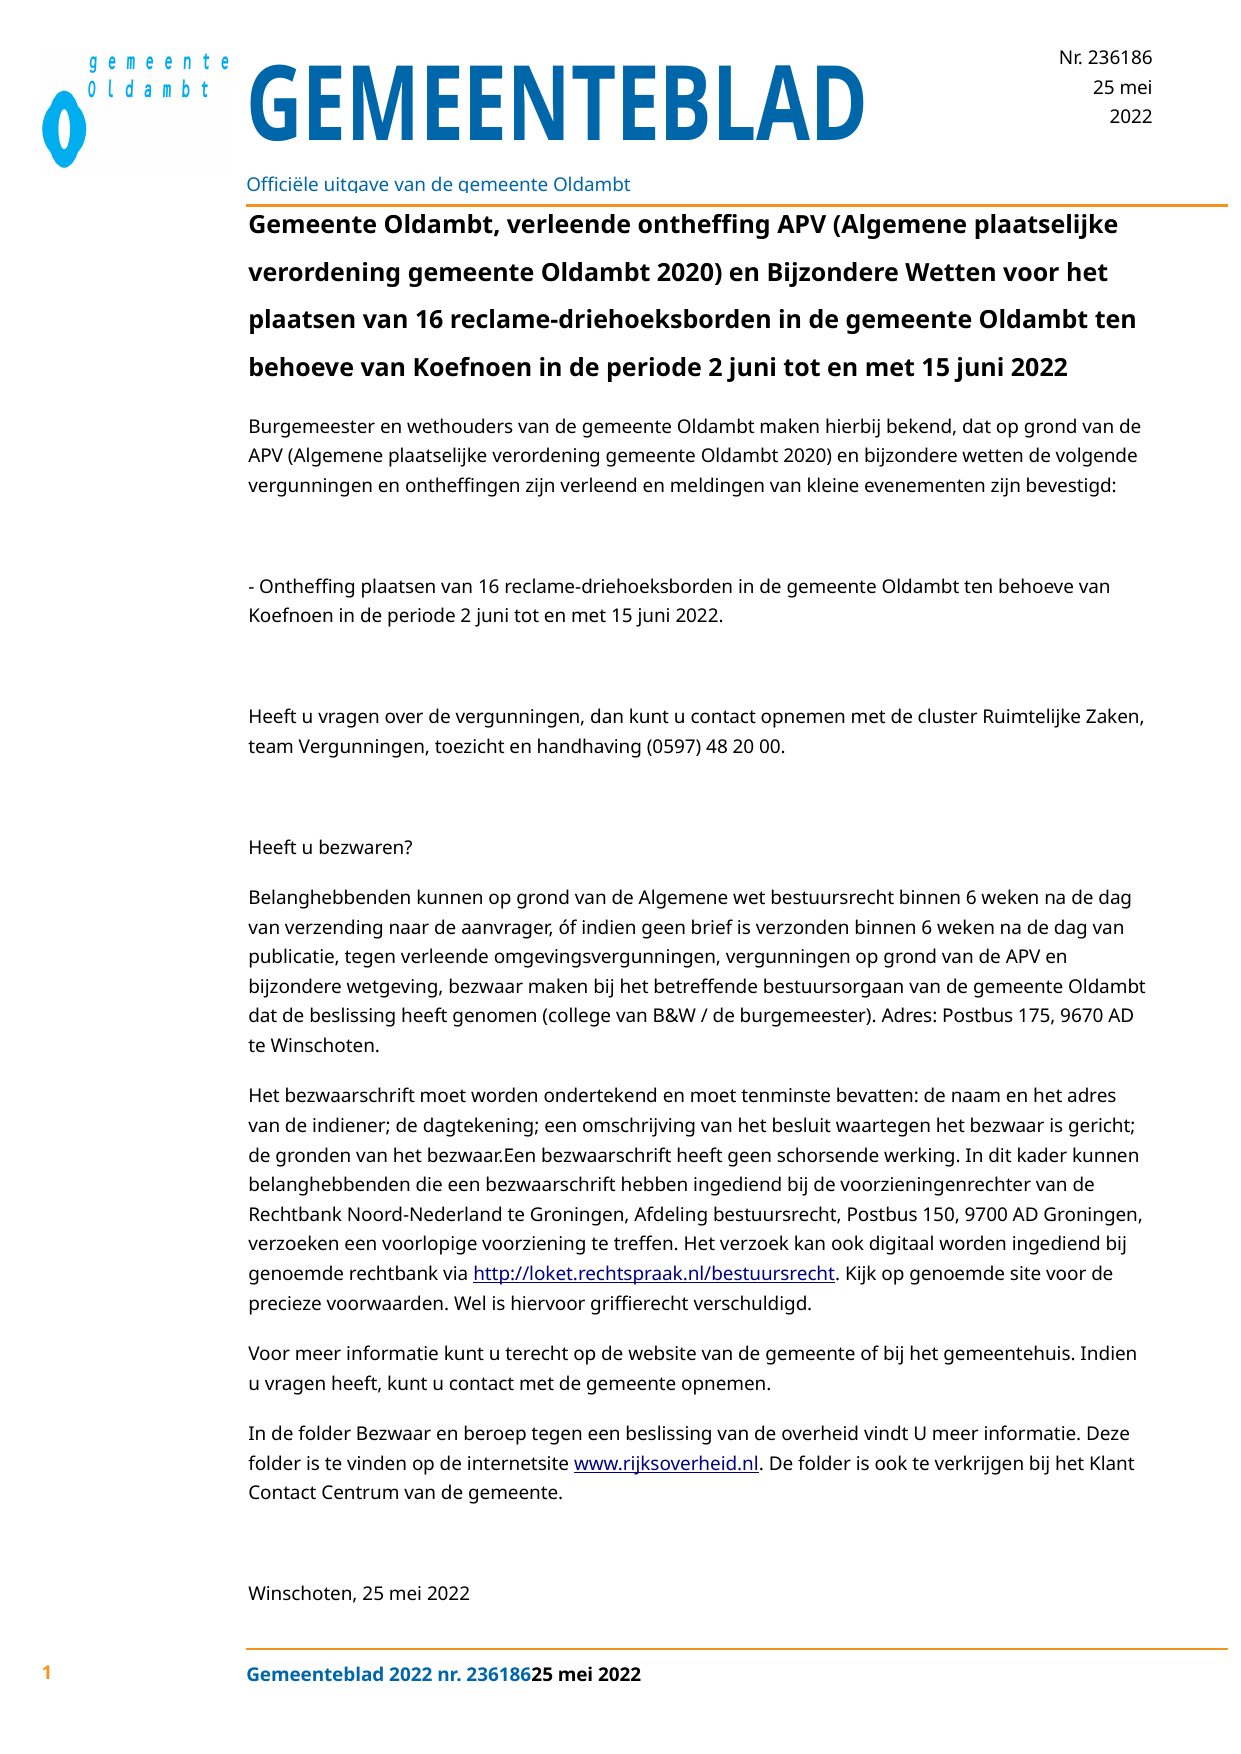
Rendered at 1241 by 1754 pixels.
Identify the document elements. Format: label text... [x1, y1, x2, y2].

text Het bezwaarschrift moet worden ondertekend en moet tenminste bevatten: de naam en het adres van de indiener; de dagtekening; een omschrijving van het besluit waartegen het bezwaar is gericht; de gronden van het bezwaar.Een bezwaarschrift heeft geen schorsende werking. In dit kader kunnen belanghebbenden die een bezwaarschrift hebben ingediend bij de voorzieningenrechter van de Rechtbank Noord-Nederland te Groningen, Afdeling bestuursrecht, Postbus 150, 9700 AD Groningen, verzoeken een voorlopige voorziening te treffen. Het verzoek kan ook digitaal worden ingediend bij genoemde rechtbank via http://loket.rechtspraak.nl/bestuursrecht. Kijk op genoemde site voor de precieze voorwaarden. Wel is hiervoor griffierecht verschuldigd. [248, 1083, 1152, 1316]
text Winschoten, 25 mei 2022 [248, 1580, 1152, 1606]
text Burgemeester en wethouders van de gemeente Oldambt maken hierbij bekend, dat op grond van de APV (Algemene plaatselijke verordening gemeente Oldambt 2020) en bijzondere wetten de volgende vergunningen en ontheffingen zijn verleend en meldingen van kleine evenementen zijn bevestigd: [248, 413, 1152, 498]
text Belanghebbenden kunnen op grond van de Algemene wet bestuursrecht binnen 6 weken na de dag van verzending naar de aanvrager, óf indien geen brief is verzonden binnen 6 weken na de dag van publicatie, tegen verleende omgevingsvergunningen, vergunningen op grond van de APV en bijzondere wetgeving, bezwaar maken bij het betreffende bestuursorgaan van de gemeente Oldambt dat de beslissing heeft genomen (college van B&W / de burgemeester). Adres: Postbus 175, 9670 AD te Winschoten. [248, 884, 1152, 1058]
text In de folder Bezwaar en beroep tegen een beslissing van de overheid vindt U meer informatie. Deze folder is te vinden op de internetsite www.rijksoverheid.nl. De folder is ook te verkrijgen bij het Klant Contact Centrum van de gemeente. [248, 1420, 1152, 1505]
text Heeft u vragen over de vergunningen, dan kunt u contact opnemen met de cluster Ruimtelijke Zaken, team Vergunningen, toezicht en handhaving (0597) 48 20 00. [248, 703, 1152, 759]
picture [41, 47, 231, 172]
text - Ontheffing plaatsen van 16 reclame-driehoeksborden in de gemeente Oldambt ten behoeve van Koefnoen in de periode 2 juni tot en met 15 juni 2022. [248, 573, 1152, 628]
text Voor meer informatie kunt u terecht op de website van de gemeente of bij het gemeentehuis. Indien u vragen heeft, kunt u contact met de gemeente opnemen. [248, 1340, 1152, 1396]
text Heeft u bezwaren? [248, 834, 1152, 860]
text Gemeente Oldambt, verleende ontheffing APV (Algemene plaatselijke verordening gemeente Oldambt 2020) en Bijzondere Wetten voor het plaatsen van 16 reclame-driehoeksborden in de gemeente Oldambt ten behoeve van Koefnoen in de periode 2 juni tot en met 15 juni 2022 [248, 207, 1152, 384]
